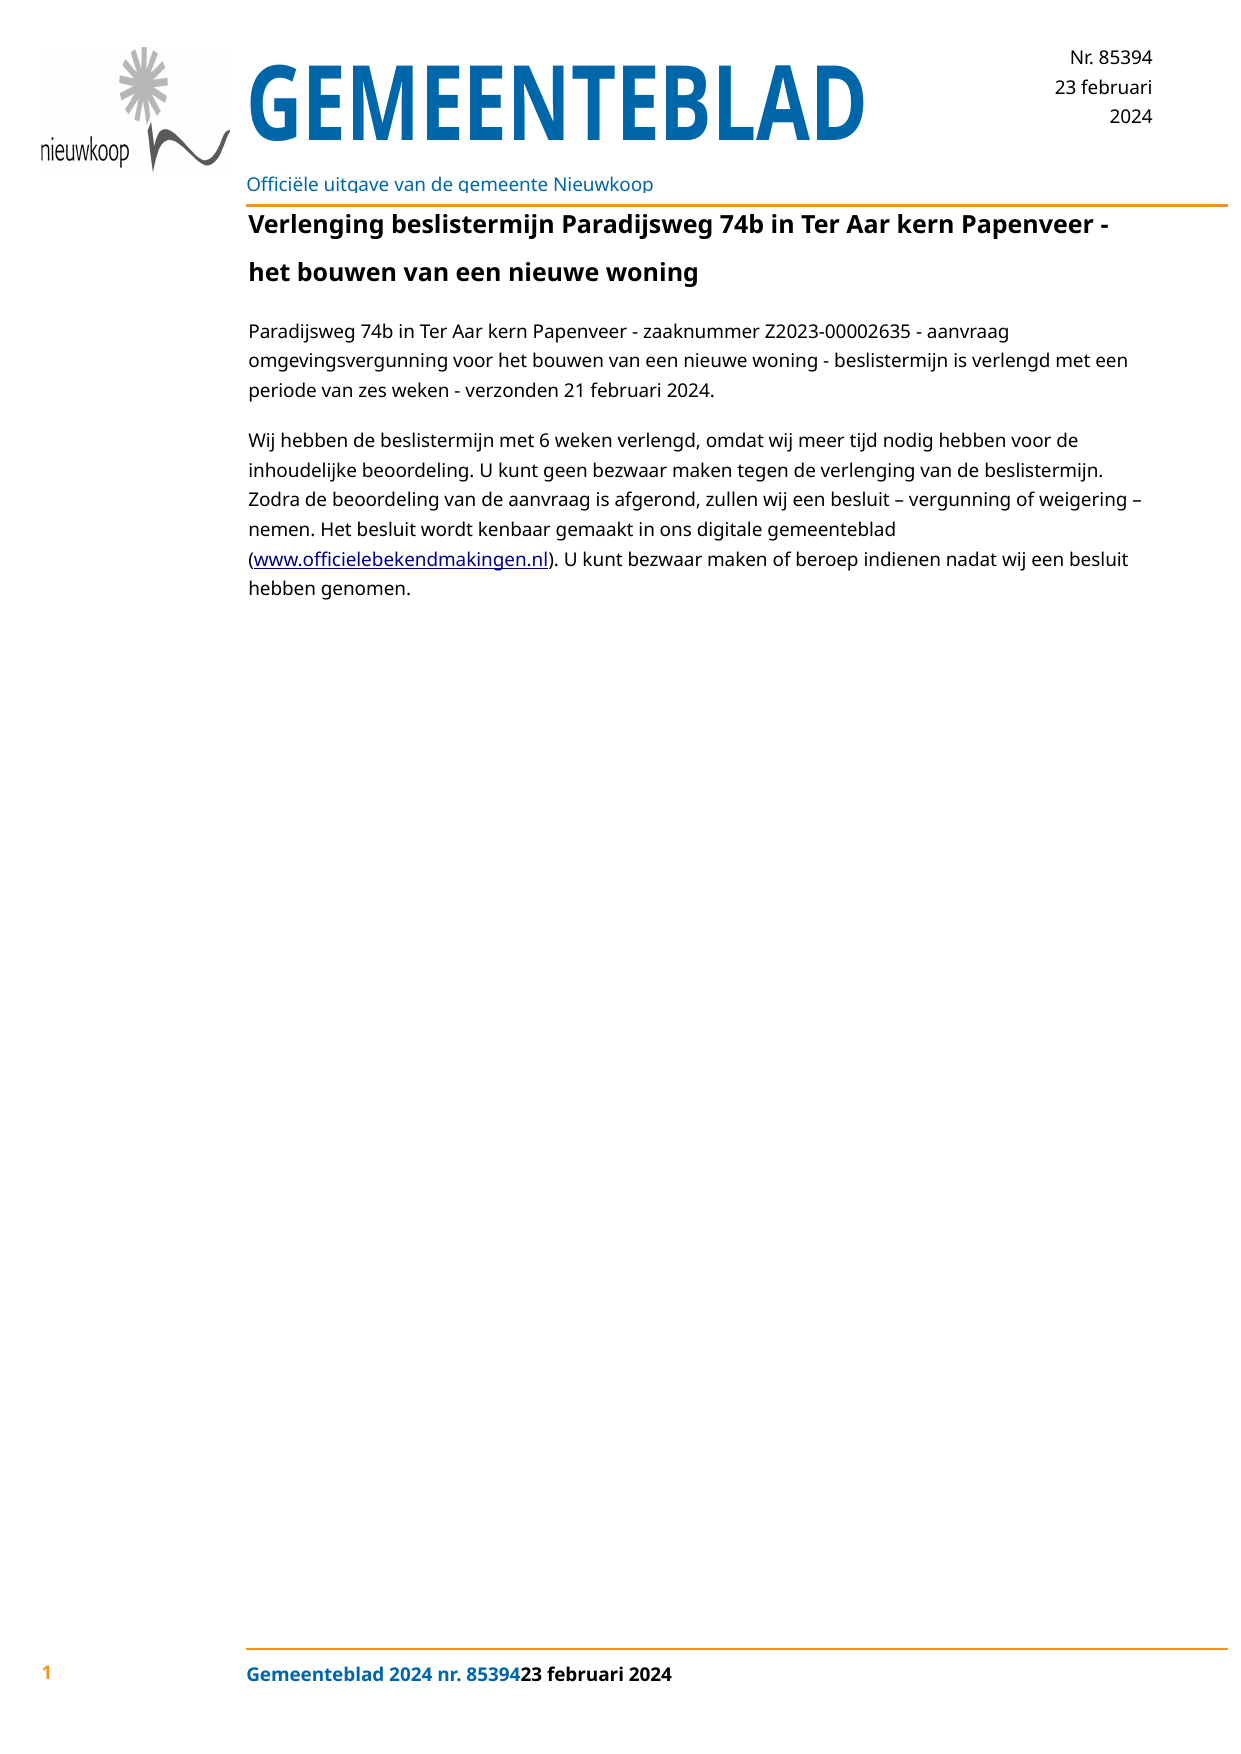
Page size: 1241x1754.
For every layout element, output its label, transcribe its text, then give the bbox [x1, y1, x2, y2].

text Paradijsweg 74b in Ter Aar kern Papenveer - zaaknummer Z2023-00002635 - aanvraag omgevingsvergunning voor het bouwen van een nieuwe woning - beslistermijn is verlengd met een periode van zes weken - verzonden 21 februari 2024. [248, 318, 1152, 403]
text Verlenging beslistermijn Paradijsweg 74b in Ter Aar kern Papenveer - het bouwen van een nieuwe woning [248, 207, 1152, 288]
picture [41, 47, 231, 172]
text Wij hebben de beslistermijn met 6 weken verlengd, omdat wij meer tijd nodig hebben voor de inhoudelijke beoordeling. U kunt geen bezwaar maken tegen de verlenging van de beslistermijn. Zodra de beoordeling van de aanvraag is afgerond, zullen wij een besluit – vergunning of weigering – nemen. Het besluit wordt kenbaar gemaakt in ons digitale gemeenteblad (www.officielebekendmakingen.nl). U kunt bezwaar maken of beroep indienen nadat wij een besluit hebben genomen. [248, 427, 1152, 601]
